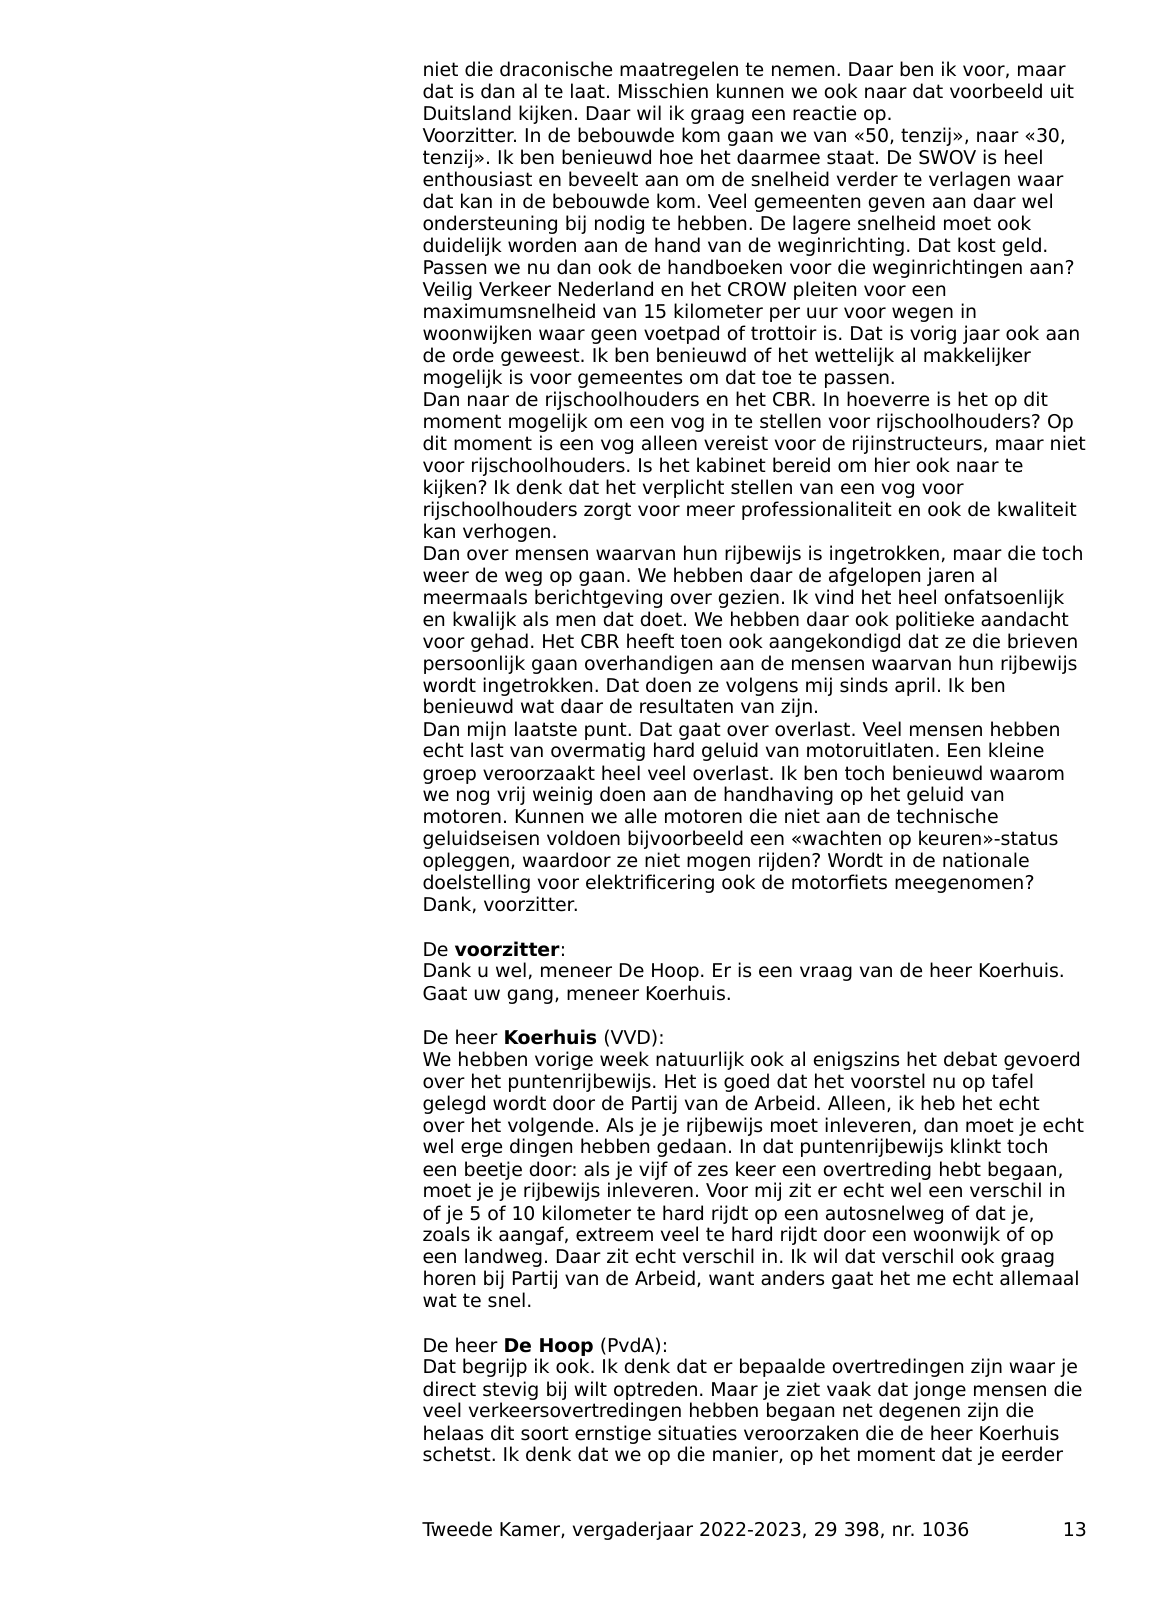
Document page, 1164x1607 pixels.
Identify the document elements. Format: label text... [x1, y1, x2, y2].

text Dan over mensen waarvan hun rijbewijs is ingetrokken, maar die toch weer de weg op gaan. We hebben daar de afgelopen jaren al meermaals berichtgeving over gezien. Ik vind het heel onfatsoenlijk en kwalijk als men dat doet. We hebben daar ook politieke aandacht voor gehad. Het CBR heeft toen ook aangekondigd dat ze die brieven persoonlijk gaan overhandigen aan de mensen waarvan hun rijbewijs wordt ingetrokken. Dat doen ze volgens mij sinds april. Ik ben benieuwd wat daar de resultaten van zijn. [422, 543, 1087, 718]
text Dat begrijp ik ook. Ik denk dat er bepaalde overtredingen zijn waar je direct stevig bij wilt optreden. Maar je ziet vaak dat jonge mensen die veel verkeersovertredingen hebben begaan net degenen zijn die helaas dit soort ernstige situaties veroorzaken die de heer Koerhuis schetst. Ik denk dat we op die manier, op het moment dat je eerder [422, 1356, 1087, 1466]
text De heer Koerhuis (VVD): [422, 1027, 1087, 1048]
text Voorzitter. In de bebouwde kom gaan we van «50, tenzij», naar «30, tenzij». Ik ben benieuwd hoe het daarmee staat. De SWOV is heel enthousiast en beveelt aan om de snelheid verder te verlagen waar dat kan in de bebouwde kom. Veel gemeenten geven aan daar wel ondersteuning bij nodig te hebben. De lagere snelheid moet ook duidelijk worden aan de hand van de weginrichting. Dat kost geld. Passen we nu dan ook de handboeken voor die weginrichtingen aan? Veilig Verkeer Nederland en het CROW pleiten voor een maximumsnelheid van 15 kilometer per uur voor wegen in woonwijken waar geen voetpad of trottoir is. Dat is vorig jaar ook aan de orde geweest. Ik ben benieuwd of het wettelijk al makkelijker mogelijk is voor gemeentes om dat toe te passen. [422, 125, 1087, 389]
text De voorzitter: [422, 938, 1087, 960]
text We hebben vorige week natuurlijk ook al enigszins het debat gevoerd over het puntenrijbewijs. Het is goed dat het voorstel nu op tafel gelegd wordt door de Partij van de Arbeid. Alleen, ik heb het echt over het volgende. Als je je rijbewijs moet inleveren, dan moet je echt wel erge dingen hebben gedaan. In dat puntenrijbewijs klinkt toch een beetje door: als je vijf of zes keer een overtreding hebt begaan, moet je je rijbewijs inleveren. Voor mij zit er echt wel een verschil in of je 5 of 10 kilometer te hard rijdt op een autosnelweg of dat je, zoals ik aangaf, extreem veel te hard rijdt door een woonwijk of op een landweg. Daar zit echt verschil in. Ik wil dat verschil ook graag horen bij Partij van de Arbeid, want anders gaat het me echt allemaal wat te snel. [422, 1048, 1087, 1312]
text Dan mijn laatste punt. Dat gaat over overlast. Veel mensen hebben echt last van overmatig hard geluid van motoruitlaten. Een kleine groep veroorzaakt heel veel overlast. Ik ben toch benieuwd waarom we nog vrij weinig doen aan de handhaving op het geluid van motoren. Kunnen we alle motoren die niet aan de technische geluidseisen voldoen bijvoorbeeld een «wachten op keuren»-status opleggen, waardoor ze niet mogen rijden? Wordt in de nationale doelstelling voor elektrificering ook de motorfiets meegenomen? [422, 718, 1087, 894]
text De heer De Hoop (PvdA): [422, 1334, 1087, 1356]
text Dan naar de rijschoolhouders en het CBR. In hoeverre is het op dit moment mogelijk om een vog in te stellen voor rijschoolhouders? Op dit moment is een vog alleen vereist voor de rijinstructeurs, maar niet voor rijschoolhouders. Is het kabinet bereid om hier ook naar te kijken? Ik denk dat het verplicht stellen van een vog voor rijschoolhouders zorgt voor meer professionaliteit en ook de kwaliteit kan verhogen. [422, 389, 1087, 543]
text Dank, voorzitter. [422, 894, 1087, 916]
text niet die draconische maatregelen te nemen. Daar ben ik voor, maar dat is dan al te laat. Misschien kunnen we ook naar dat voorbeeld uit Duitsland kijken. Daar wil ik graag een reactie op. [422, 59, 1087, 125]
text Dank u wel, meneer De Hoop. Er is een vraag van de heer Koerhuis. Gaat uw gang, meneer Koerhuis. [422, 960, 1087, 1004]
